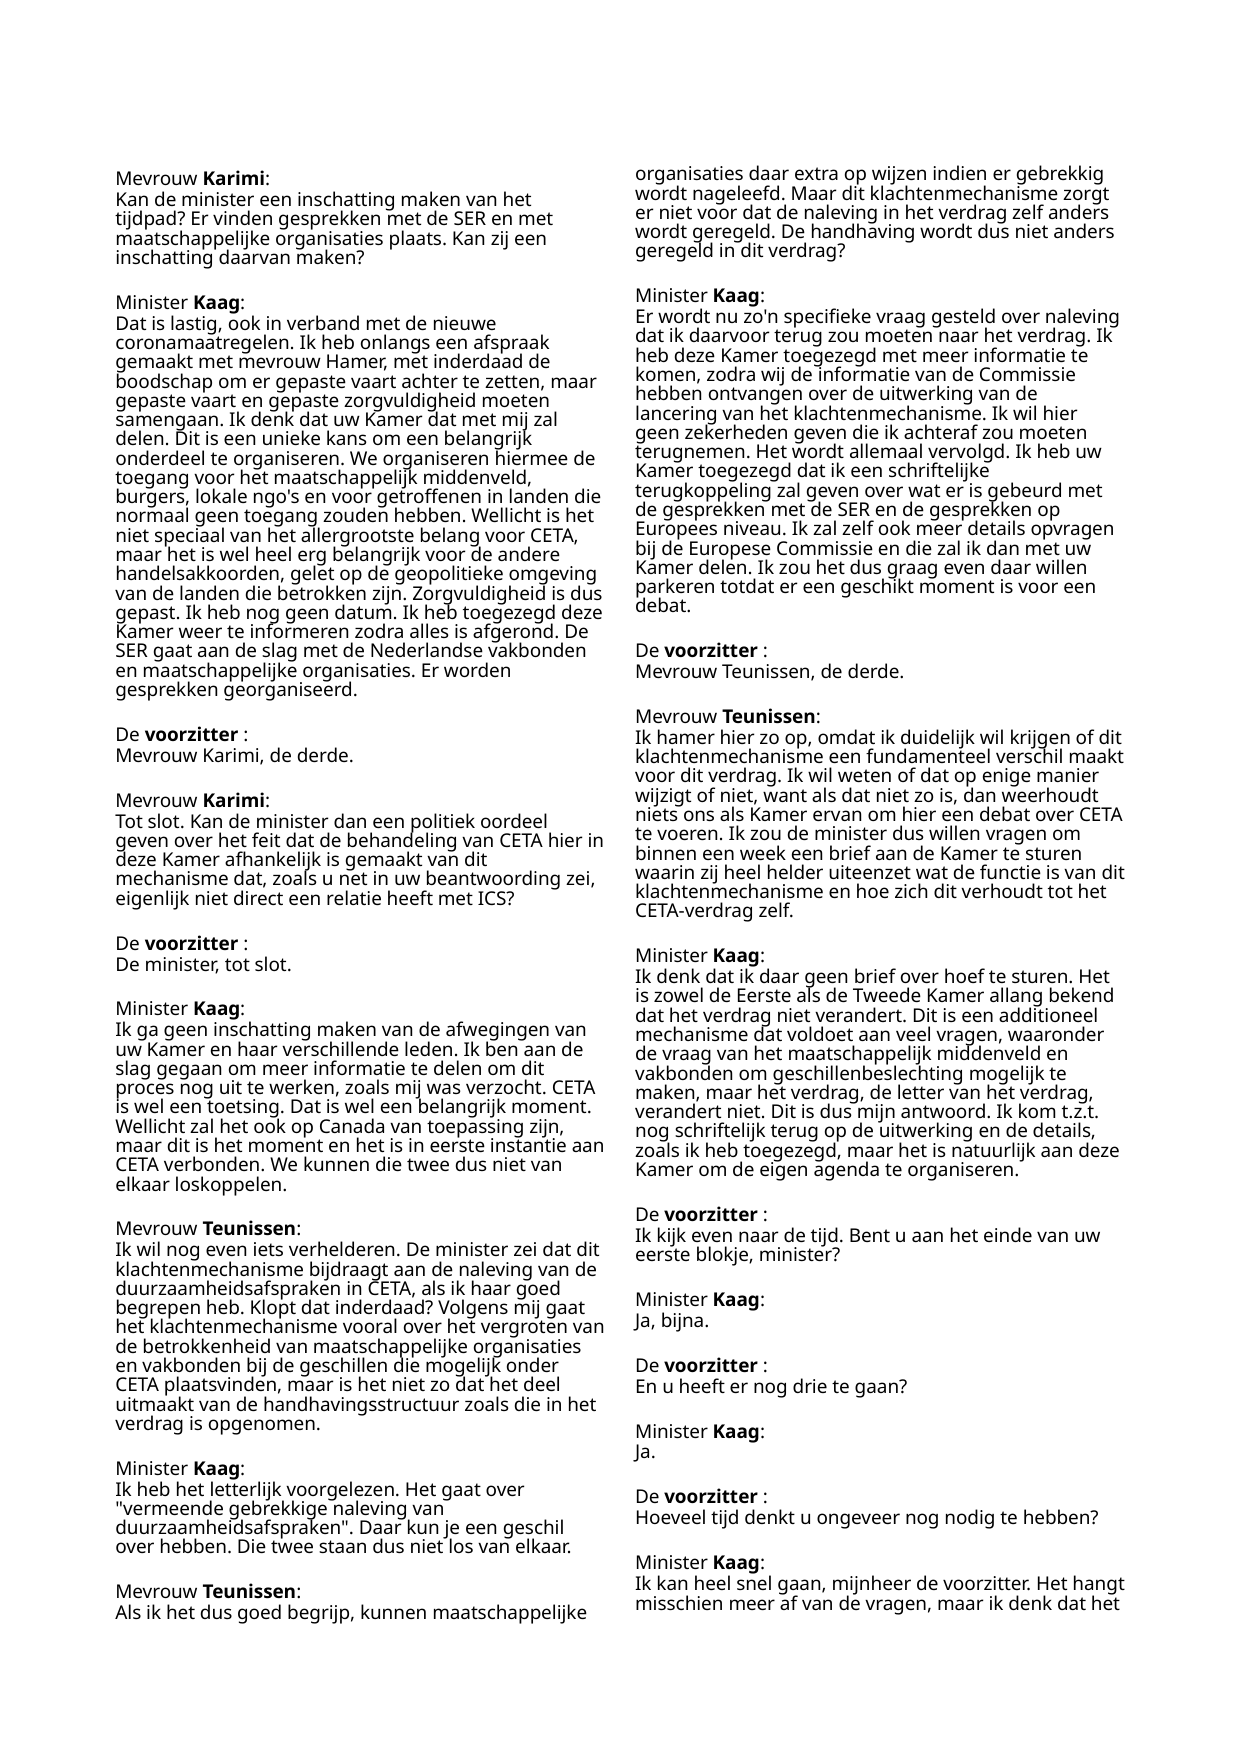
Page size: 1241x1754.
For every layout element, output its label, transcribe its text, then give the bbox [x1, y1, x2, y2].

text Mevrouw Karimi, de derde. [115, 747, 605, 766]
text Als ik het dus goed begrijp, kunnen maatschappelijke [115, 1604, 605, 1623]
text Ik kijk even naar de tijd. Bent u aan het einde van uw eerste blokje, minister? [635, 1227, 1125, 1265]
text De minister, tot slot. [115, 956, 605, 975]
text Ik kan heel snel gaan, mijnheer de voorzitter. Het hangt misschien meer af van de vragen, maar ik denk dat het [635, 1575, 1125, 1614]
text Mevrouw Karimi: [115, 165, 605, 191]
text Ja, bijna. [635, 1312, 1125, 1331]
text Ik heb het letterlijk voorgelezen. Het gaat over "vermeende gebrekkige naleving van duurzaamheidsafspraken". Daar kun je een geschil over hebben. Die twee staan dus niet los van elkaar. [115, 1481, 605, 1558]
text De voorzitter : [115, 930, 605, 956]
text organisaties daar extra op wijzen indien er gebrekkig wordt nageleefd. Maar dit klachtenmechanisme zorgt er niet voor dat de naleving in het verdrag zelf anders wordt geregeld. De handhaving wordt dus niet anders geregeld in dit verdrag? [635, 165, 1125, 262]
text Dat is lastig, ook in verband met de nieuwe coronamaatregelen. Ik heb onlangs een afspraak gemaakt met mevrouw Hamer, met inderdaad de boodschap om er gepaste vaart achter te zetten, maar gepaste vaart en gepaste zorgvuldigheid moeten samengaan. Ik denk dat uw Kamer dat met mij zal delen. Dit is een unieke kans om een belangrijk onderdeel te organiseren. We organiseren hiermee de toegang voor het maatschappelijk middenveld, burgers, lokale ngo's en voor getroffenen in landen die normaal geen toegang zouden hebben. Wellicht is het niet speciaal van het allergrootste belang voor CETA, maar het is wel heel erg belangrijk voor de andere handelsakkoorden, gelet op de geopolitieke omgeving van de landen die betrokken zijn. Zorgvuldigheid is dus gepast. Ik heb nog geen datum. Ik heb toegezegd deze Kamer weer te informeren zodra alles is afgerond. De SER gaat aan de slag met de Nederlandse vakbonden en maatschappelijke organisaties. Er worden gesprekken georganiseerd. [115, 315, 605, 700]
text Er wordt nu zo'n specifieke vraag gesteld over naleving dat ik daarvoor terug zou moeten naar het verdrag. Ik heb deze Kamer toegezegd met meer informatie te komen, zodra wij de informatie van de Commissie hebben ontvangen over de uitwerking van de lancering van het klachtenmechanisme. Ik wil hier geen zekerheden geven die ik achteraf zou moeten terugnemen. Het wordt allemaal vervolgd. Ik heb uw Kamer toegezegd dat ik een schriftelijke terugkoppeling zal geven over wat er is gebeurd met de gesprekken met de SER en de gesprekken op Europees niveau. Ik zal zelf ook meer details opvragen bij de Europese Commissie en die zal ik dan met uw Kamer delen. Ik zou het dus graag even daar willen parkeren totdat er een geschikt moment is voor een debat. [635, 308, 1125, 617]
text Minister Kaag: [635, 1418, 1125, 1443]
text Ik hamer hier zo op, omdat ik duidelijk wil krijgen of dit klachtenmechanisme een fundamenteel verschil maakt voor dit verdrag. Ik wil weten of dat op enige manier wijzigt of niet, want als dat niet zo is, dan weerhoudt niets ons als Kamer ervan om hier een debat over CETA te voeren. Ik zou de minister dus willen vragen om binnen een week een brief aan de Kamer te sturen waarin zij heel helder uiteenzet wat de functie is van dit klachtenmechanisme en hoe zich dit verhoudt tot het CETA-verdrag zelf. [635, 729, 1125, 922]
text De voorzitter : [635, 1484, 1125, 1509]
text Minister Kaag: [635, 282, 1125, 308]
text De voorzitter : [635, 1201, 1125, 1227]
text Ik denk dat ik daar geen brief over hoef te sturen. Het is zowel de Eerste als de Tweede Kamer allang bekend dat het verdrag niet verandert. Dit is een additioneel mechanisme dat voldoet aan veel vragen, waaronder de vraag van het maatschappelijk middenveld en vakbonden om geschillenbeslechting mogelijk te maken, maar het verdrag, de letter van het verdrag, verandert niet. Dit is dus mijn antwoord. Ik kom t.z.t. nog schriftelijk terug op de uitwerking en de details, zoals ik heb toegezegd, maar het is natuurlijk aan deze Kamer om de eigen agenda te organiseren. [635, 968, 1125, 1180]
text Tot slot. Kan de minister dan een politiek oordeel geven over het feit dat de behandeling van CETA hier in deze Kamer afhankelijk is gemaakt van dit mechanisme dat, zoals u net in uw beantwoording zei, eigenlijk niet direct een relatie heeft met ICS? [115, 813, 605, 909]
text Mevrouw Teunissen: [115, 1578, 605, 1604]
text Mevrouw Teunissen: [635, 703, 1125, 729]
text Kan de minister een inschatting maken van het tijdpad? Er vinden gesprekken met de SER en met maatschappelijke organisaties plaats. Kan zij een inschatting daarvan maken? [115, 191, 605, 268]
text Ik wil nog even iets verhelderen. De minister zei dat dit klachtenmechanisme bijdraagt aan de naleving van de duurzaamheidsafspraken in CETA, als ik haar goed begrepen heb. Klopt dat inderdaad? Volgens mij gaat het klachtenmechanisme vooral over het vergroten van de betrokkenheid van maatschappelijke organisaties en vakbonden bij de geschillen die mogelijk onder CETA plaatsvinden, maar is het niet zo dat het deel uitmaakt van de handhavingsstructuur zoals die in het verdrag is opgenomen. [115, 1241, 605, 1434]
text Minister Kaag: [635, 942, 1125, 968]
text Mevrouw Teunissen: [115, 1216, 605, 1241]
text Ja. [635, 1443, 1125, 1463]
text Mevrouw Teunissen, de derde. [635, 663, 1125, 682]
text Minister Kaag: [115, 996, 605, 1021]
text Minister Kaag: [635, 1286, 1125, 1312]
text Minister Kaag: [115, 1455, 605, 1481]
text Ik ga geen inschatting maken van de afwegingen van uw Kamer en haar verschillende leden. Ik ben aan de slag gegaan om meer informatie te delen om dit proces nog uit te werken, zoals mij was verzocht. CETA is wel een toetsing. Dat is wel een belangrijk moment. Wellicht zal het ook op Canada van toepassing zijn, maar dit is het moment en het is in eerste instantie aan CETA verbonden. We kunnen die twee dus niet van elkaar loskoppelen. [115, 1021, 605, 1195]
text De voorzitter : [115, 721, 605, 747]
text Mevrouw Karimi: [115, 787, 605, 813]
text Hoeveel tijd denkt u ongeveer nog nodig te hebben? [635, 1509, 1125, 1529]
text De voorzitter : [635, 637, 1125, 663]
text Minister Kaag: [115, 289, 605, 315]
text En u heeft er nog drie te gaan? [635, 1378, 1125, 1397]
text Minister Kaag: [635, 1549, 1125, 1575]
text De voorzitter : [635, 1352, 1125, 1378]
